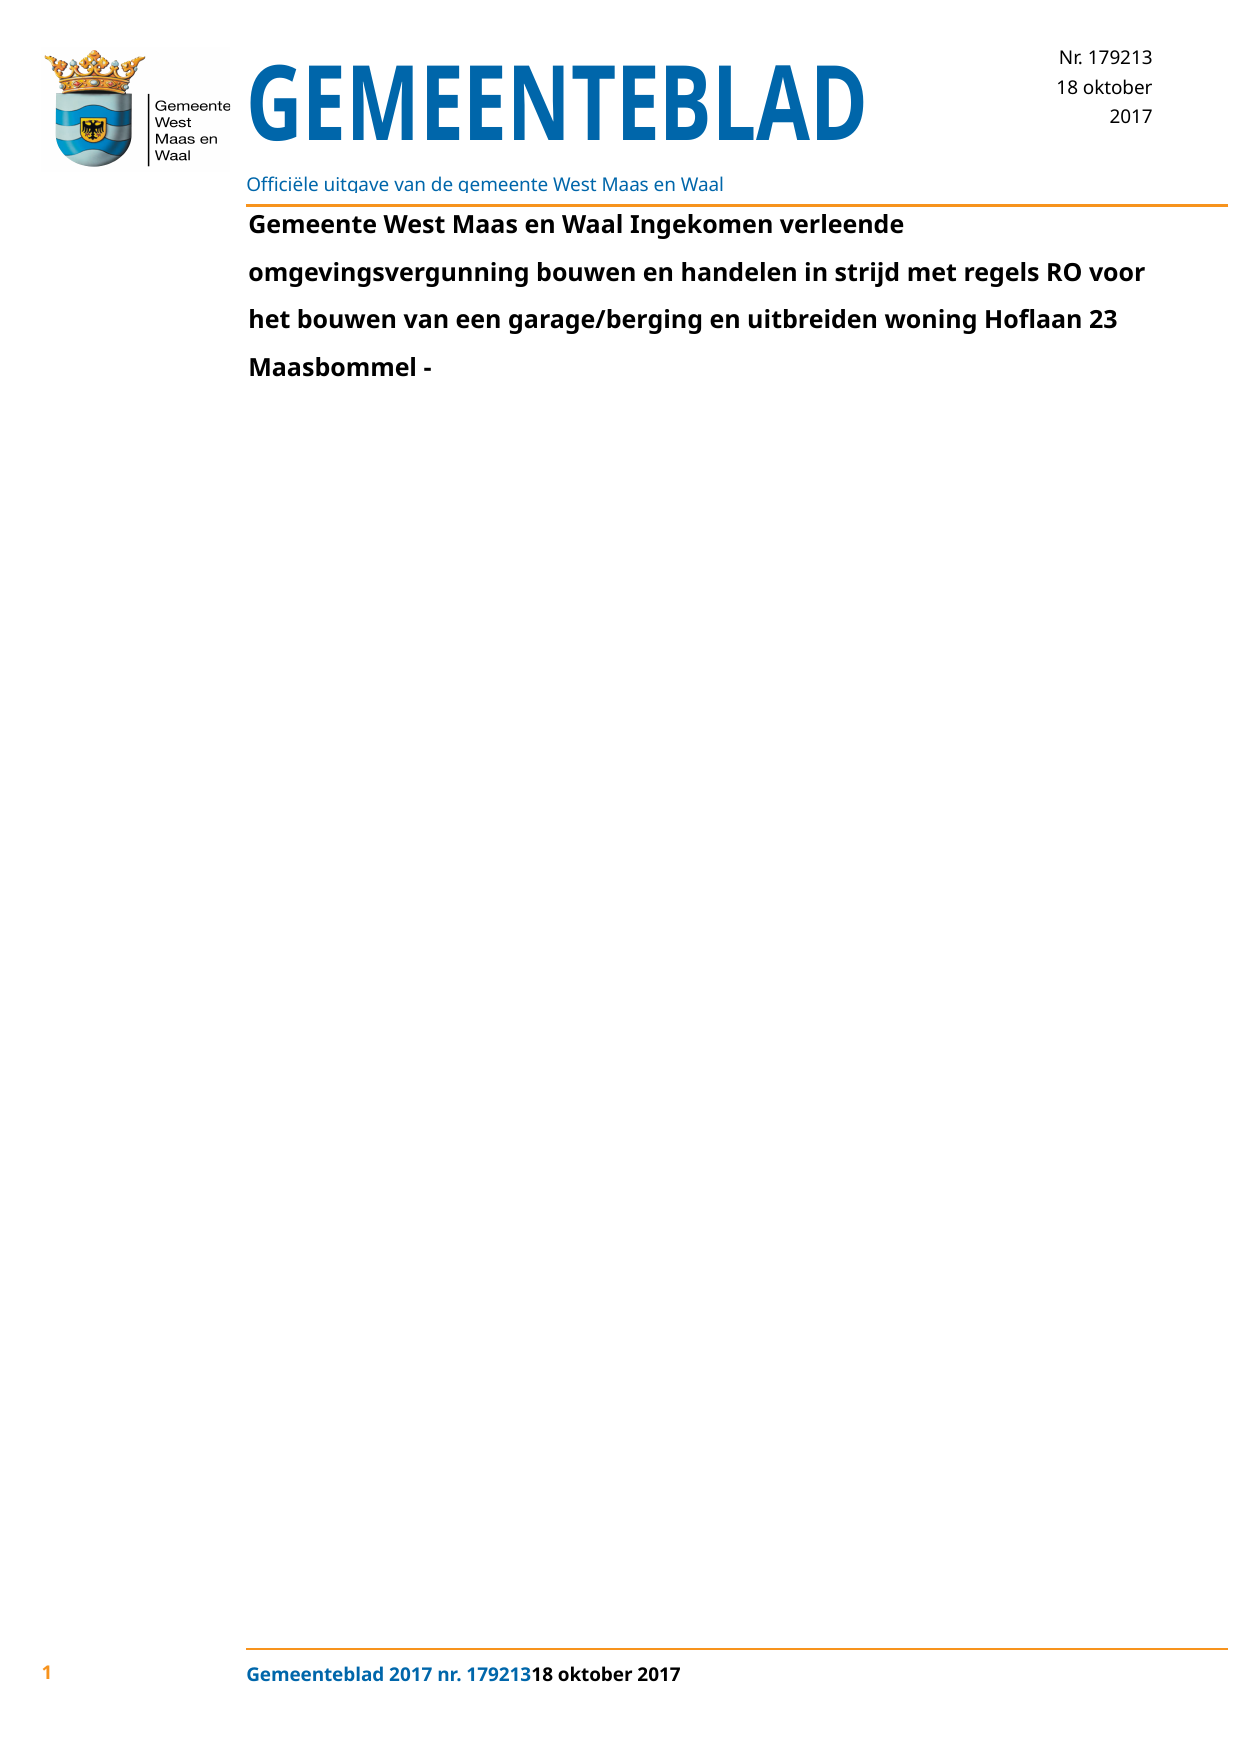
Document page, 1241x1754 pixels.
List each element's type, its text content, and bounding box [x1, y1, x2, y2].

text Gemeente West Maas en Waal Ingekomen verleende omgevingsvergunning bouwen en handelen in strijd met regels RO voor het bouwen van een garage/berging en uitbreiden woning Hoflaan 23 Maasbommel - [248, 207, 1152, 384]
picture [41, 47, 231, 172]
